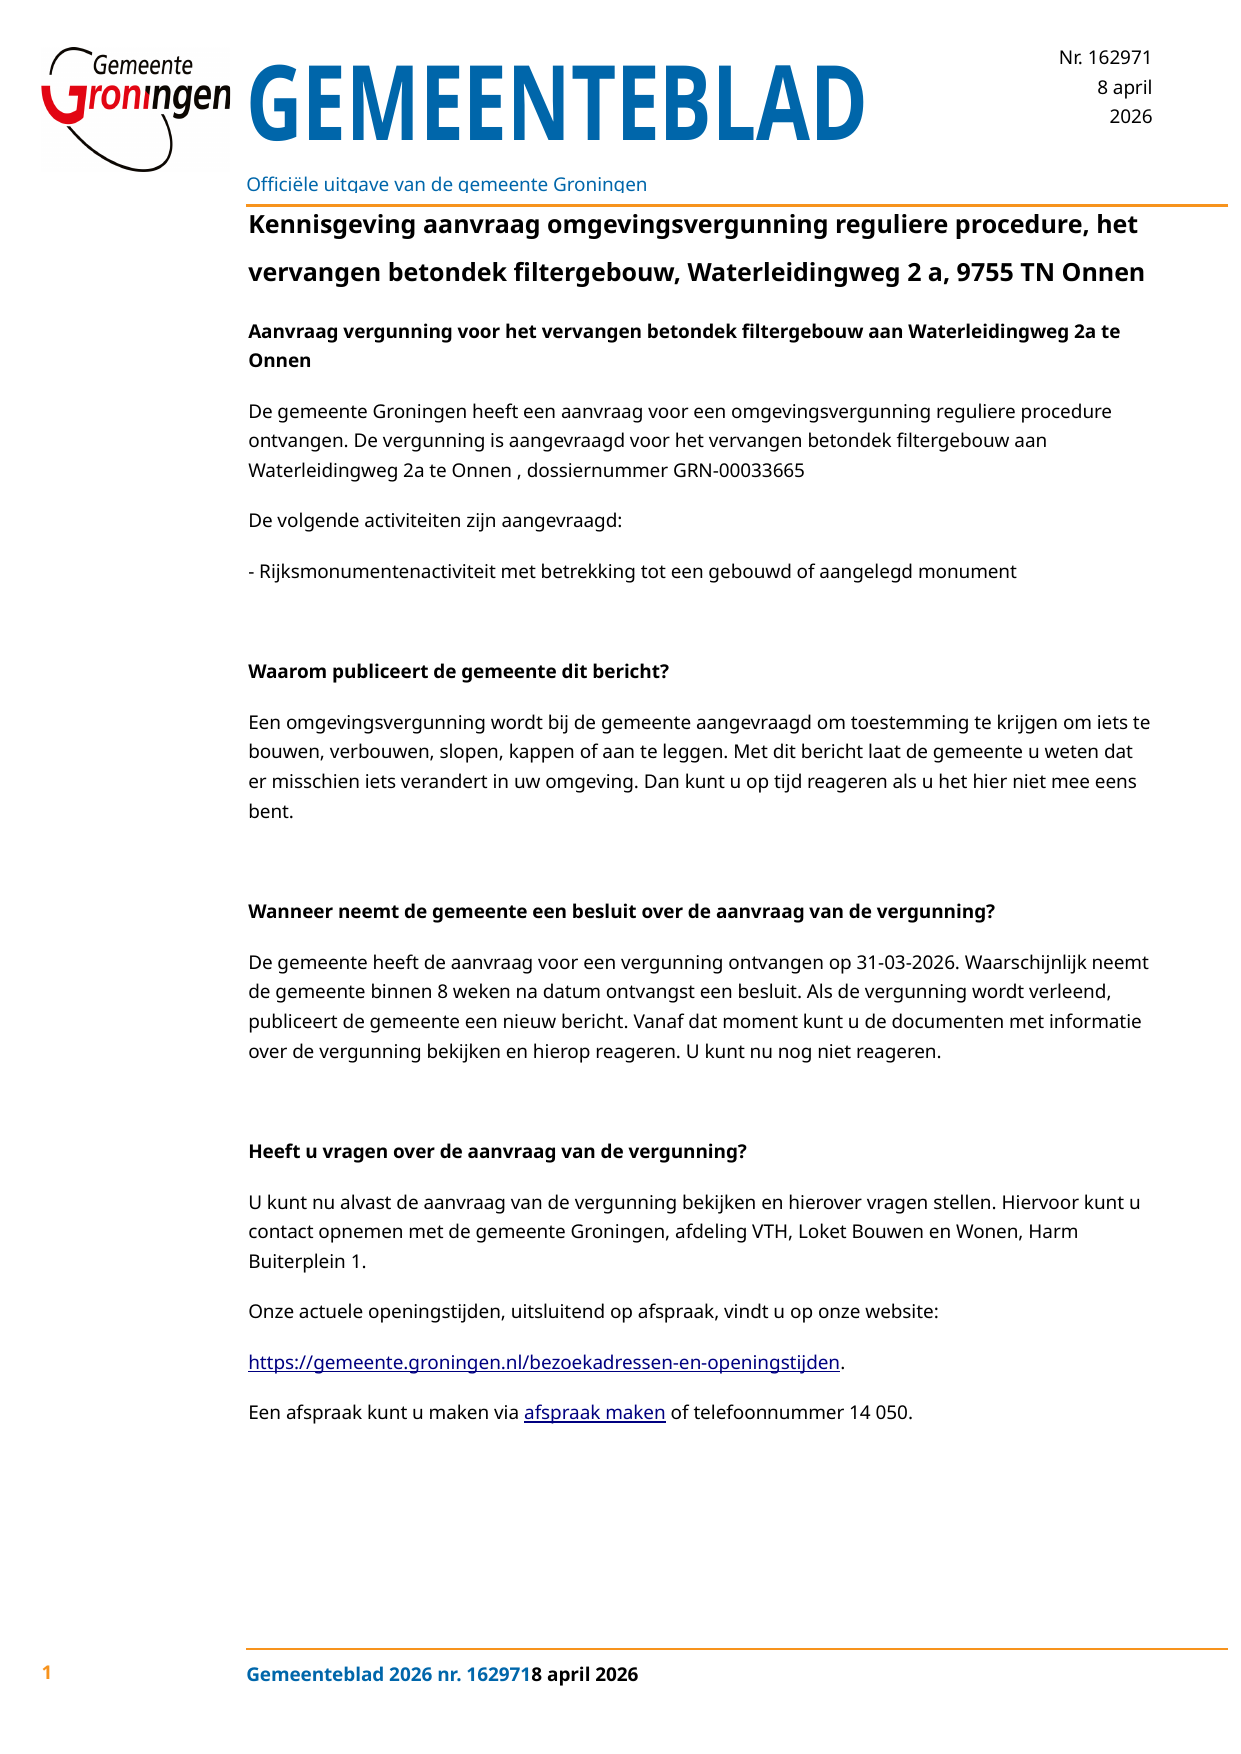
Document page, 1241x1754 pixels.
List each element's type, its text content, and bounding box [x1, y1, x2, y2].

text Waarom publiceert de gemeente dit bericht? [248, 659, 1152, 684]
text https://gemeente.groningen.nl/bezoekadressen-en-openingstijden. [248, 1349, 1152, 1375]
text - Rijksmonumentenactiviteit met betrekking tot een gebouwd of aangelegd monument [248, 558, 1152, 584]
text Een afspraak kunt u maken via afspraak maken of telefoonnummer 14 050. [248, 1399, 1152, 1425]
text Kennisgeving aanvraag omgevingsvergunning reguliere procedure, het vervangen betondek filtergebouw, Waterleidingweg 2 a, 9755 TN Onnen [248, 207, 1152, 288]
text Heeft u vragen over de aanvraag van de vergunning? [248, 1139, 1152, 1164]
text Onze actuele openingstijden, uitsluitend op afspraak, vindt u op onze website: [248, 1299, 1152, 1324]
text De gemeente Groningen heeft een aanvraag voor een omgevingsvergunning reguliere procedure ontvangen. De vergunning is aangevraagd voor het vervangen betondek filtergebouw aan Waterleidingweg 2a te Onnen , dossiernummer GRN-00033665 [248, 398, 1152, 483]
picture [41, 47, 231, 172]
text De volgende activiteiten zijn aangevraagd: [248, 507, 1152, 533]
text U kunt nu alvast de aanvraag van de vergunning bekijken en hierover vragen stellen. Hiervoor kunt u contact opnemen met de gemeente Groningen, afdeling VTH, Loket Bouwen en Wonen, Harm Buiterplein 1. [248, 1189, 1152, 1274]
text Wanneer neemt de gemeente een besluit over de aanvraag van de vergunning? [248, 899, 1152, 924]
text Een omgevingsvergunning wordt bij de gemeente aangevraagd om toestemming te krijgen om iets te bouwen, verbouwen, slopen, kappen of aan te leggen. Met dit bericht laat de gemeente u weten dat er misschien iets verandert in uw omgeving. Dan kunt u op tijd reageren als u het hier niet mee eens bent. [248, 709, 1152, 824]
text De gemeente heeft de aanvraag voor een vergunning ontvangen op 31-03-2026. Waarschijnlijk neemt de gemeente binnen 8 weken na datum ontvangst een besluit. Als de vergunning wordt verleend, publiceert de gemeente een nieuw bericht. Vanaf dat moment kunt u de documenten met informatie over de vergunning bekijken en hierop reageren. U kunt nu nog niet reageren. [248, 949, 1152, 1064]
text Aanvraag vergunning voor het vervangen betondek filtergebouw aan Waterleidingweg 2a te Onnen [248, 318, 1152, 373]
